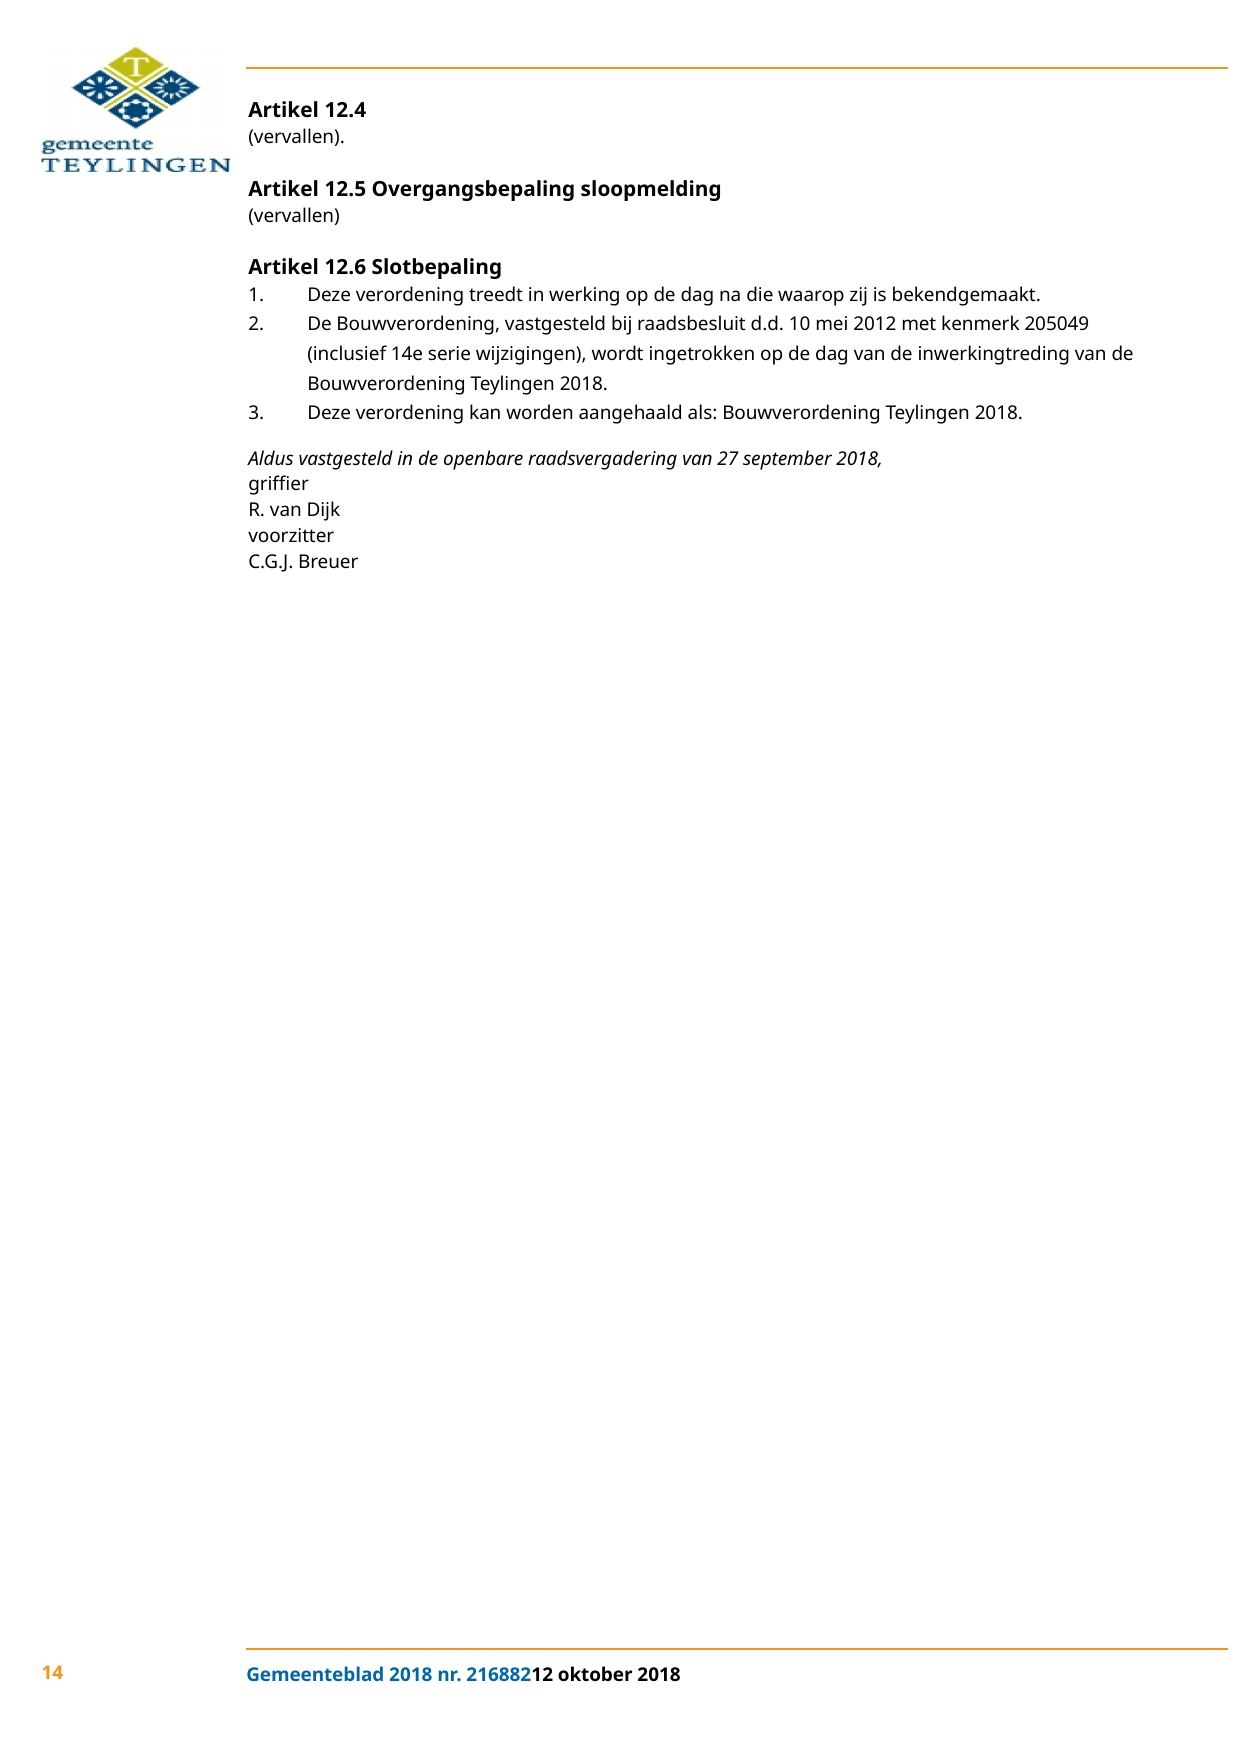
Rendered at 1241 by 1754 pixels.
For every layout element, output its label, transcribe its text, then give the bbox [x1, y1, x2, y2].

text (vervallen). [248, 123, 1152, 149]
picture [41, 47, 231, 172]
list De Bouwverordening, vastgesteld bij raadsbesluit d.d. 10 mei 2012 met kenmerk 205049 (inclusief 14e serie wijzigingen), wordt ingetrokken op de dag van de inwerkingtreding van de Bouwverordening Teylingen 2018. [248, 311, 1152, 395]
text Artikel 12.5 Overgangsbepaling sloopmelding [248, 174, 1152, 202]
text voorzitter [248, 522, 1152, 548]
text Artikel 12.4 [248, 95, 1152, 123]
list Deze verordening treedt in werking op de dag na die waarop zij is bekendgemaakt. [248, 281, 1152, 307]
text Artikel 12.6 Slotbepaling [248, 252, 1152, 281]
text griffier [248, 471, 1152, 496]
list Deze verordening kan worden aangehaald als: Bouwverordening Teylingen 2018. [248, 399, 1152, 425]
text R. van Dijk [248, 496, 1152, 522]
text C.G.J. Breuer [248, 548, 1152, 573]
text Aldus vastgesteld in de openbare raadsvergadering van 27 september 2018, [248, 445, 1152, 471]
text (vervallen) [248, 202, 1152, 228]
